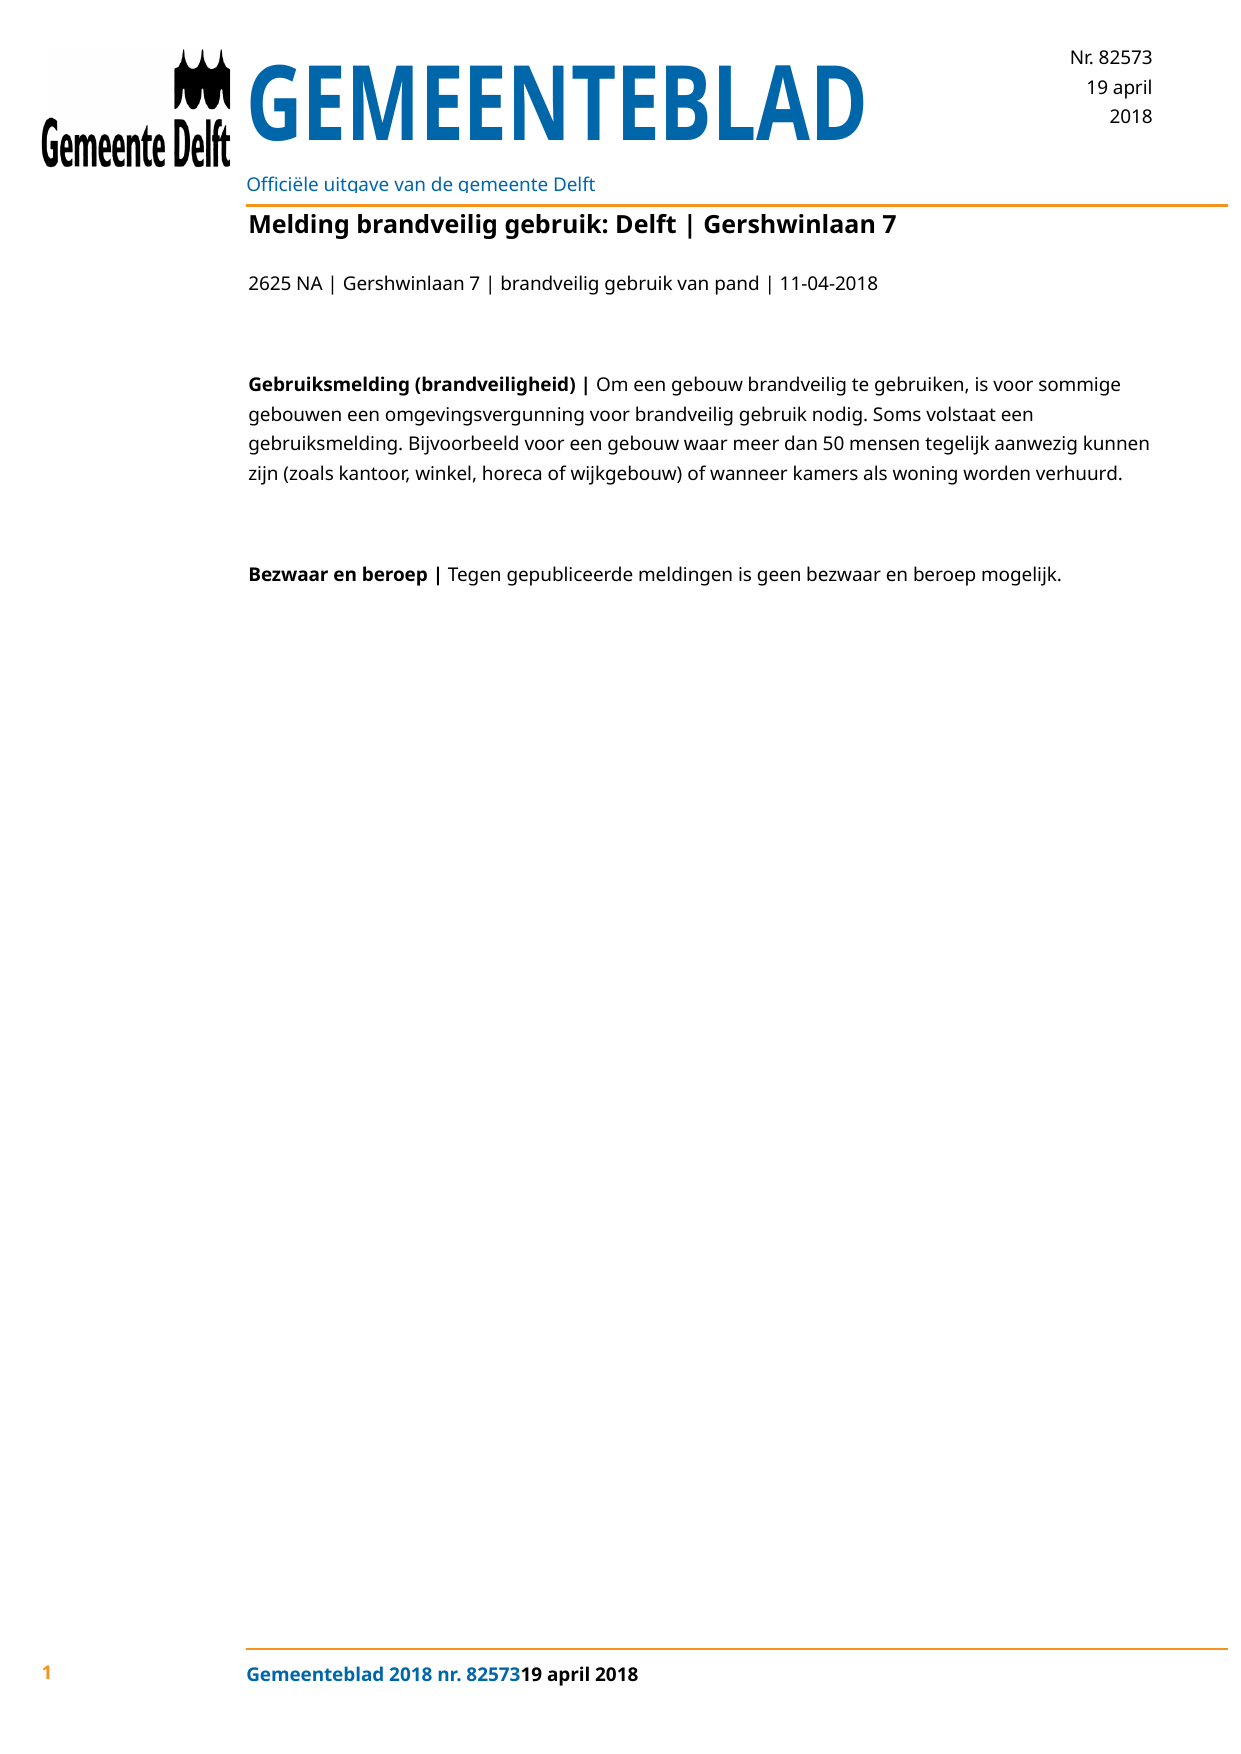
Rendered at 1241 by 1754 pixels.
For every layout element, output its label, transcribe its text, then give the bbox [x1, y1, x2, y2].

text Gebruiksmelding (brandveiligheid) | Om een gebouw brandveilig te gebruiken, is voor sommige gebouwen een omgevingsvergunning voor brandveilig gebruik nodig. Soms volstaat een gebruiksmelding. Bijvoorbeeld voor een gebouw waar meer dan 50 mensen tegelijk aanwezig kunnen zijn (zoals kantoor, winkel, horeca of wijkgebouw) of wanneer kamers als woning worden verhuurd. [248, 371, 1152, 486]
text Melding brandveilig gebruik: Delft | Gershwinlaan 7 [248, 207, 1152, 241]
text 2625 NA | Gershwinlaan 7 | brandveilig gebruik van pand | 11-04-2018 [248, 270, 1152, 296]
text Bezwaar en beroep | Tegen gepubliceerde meldingen is geen bezwaar en beroep mogelijk. [248, 561, 1152, 586]
picture [41, 47, 231, 172]
